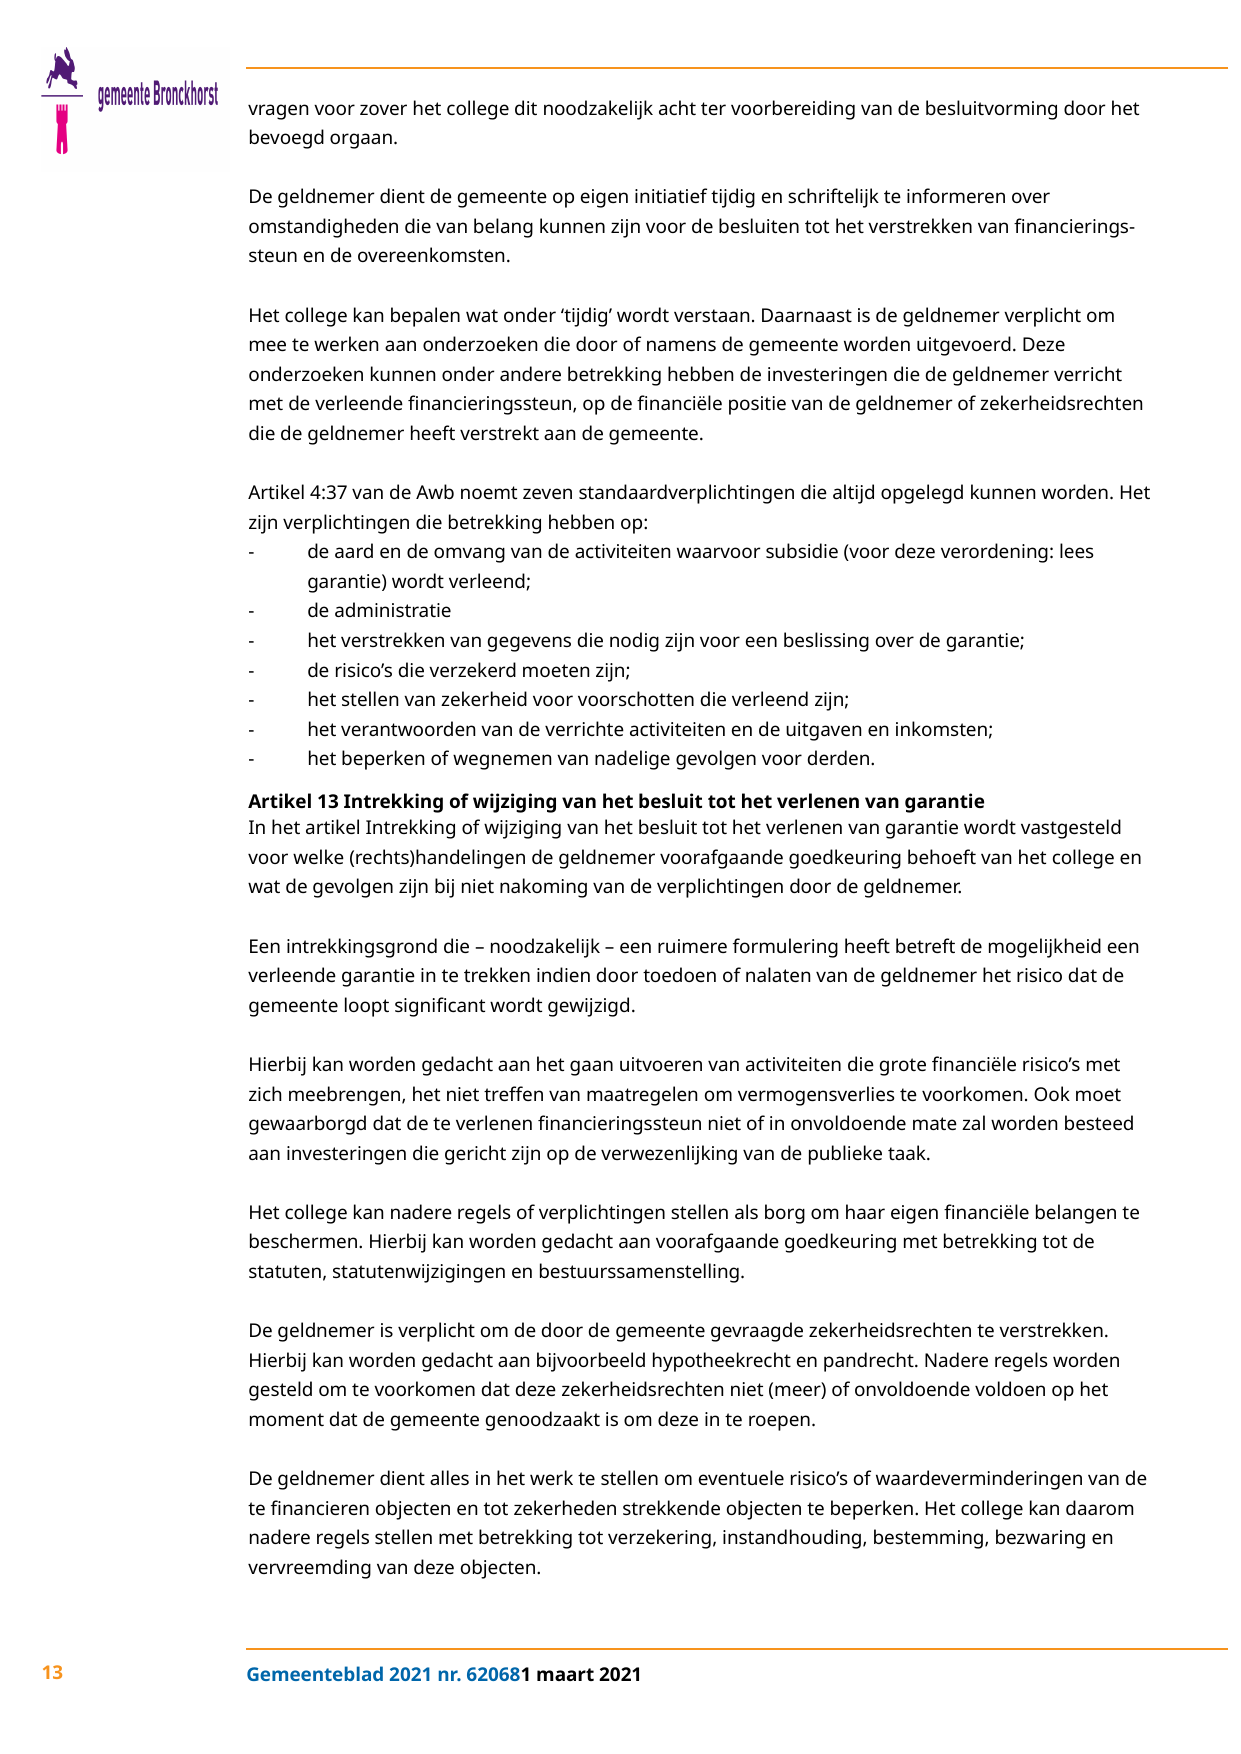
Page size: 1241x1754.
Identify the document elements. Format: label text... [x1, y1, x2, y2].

picture [41, 47, 231, 172]
list de aard en de omvang van de activiteiten waarvoor subsidie (voor deze verordening: lees garantie) wordt verleend; [248, 538, 1152, 594]
text Een intrekkingsgrond die – noodzakelijk – een ruimere formulering heeft betreft de mogelijkheid een verleende garantie in te trekken indien door toedoen of nalaten van de geldnemer het risico dat de gemeente loopt significant wordt gewijzigd. [248, 933, 1152, 1018]
text De geldnemer dient de gemeente op eigen initiatief tijdig en schriftelijk te informeren over omstandigheden die van belang kunnen zijn voor de besluiten tot het verstrekken van financierings-steun en de overeenkomsten. [248, 183, 1152, 268]
text Het college kan nadere regels of verplichtingen stellen als borg om haar eigen financiële belangen te beschermen. Hierbij kan worden gedacht aan voorafgaande goedkeuring met betrekking tot de statuten, statutenwijzigingen en bestuurssamenstelling. [248, 1199, 1152, 1284]
list het verantwoorden van de verrichte activiteiten en de uitgaven en inkomsten; [248, 716, 1152, 742]
list het beperken of wegnemen van nadelige gevolgen voor derden. [248, 746, 1152, 771]
list het stellen van zekerheid voor voorschotten die verleend zijn; [248, 686, 1152, 712]
list de administratie [248, 598, 1152, 623]
text Hierbij kan worden gedacht aan het gaan uitvoeren van activiteiten die grote financiële risico’s met zich meebrengen, het niet treffen van maatregelen om vermogensverlies te voorkomen. Ook moet gewaarborgd dat de te verlenen financieringssteun niet of in onvoldoende mate zal worden besteed aan investeringen die gericht zijn op de verwezenlijking van de publieke taak. [248, 1051, 1152, 1166]
list het verstrekken van gegevens die nodig zijn voor een beslissing over de garantie; [248, 627, 1152, 653]
text Het college kan bepalen wat onder ‘tijdig’ wordt verstaan. Daarnaast is de geldnemer verplicht om mee te werken aan onderzoeken die door of namens de gemeente worden uitgevoerd. Deze onderzoeken kunnen onder andere betrekking hebben de investeringen die de geldnemer verricht met de verleende financieringssteun, op de financiële positie van de geldnemer of zekerheidsrechten die de geldnemer heeft verstrekt aan de gemeente. [248, 302, 1152, 446]
text vragen voor zover het college dit noodzakelijk acht ter voorbereiding van de besluitvorming door het bevoegd orgaan. [248, 95, 1152, 150]
text In het artikel Intrekking of wijziging van het besluit tot het verlenen van garantie wordt vastgesteld voor welke (rechts)handelingen de geldnemer voorafgaande goedkeuring behoeft van het college en wat de gevolgen zijn bij niet nakoming van de verplichtingen door de geldnemer. [248, 814, 1152, 899]
text Artikel 13 Intrekking of wijziging van het besluit tot het verlenen van garantie [248, 789, 1152, 814]
text De geldnemer is verplicht om de door de gemeente gevraagde zekerheidsrechten te verstrekken. Hierbij kan worden gedacht aan bijvoorbeeld hypotheekrecht en pandrecht. Nadere regels worden gesteld om te voorkomen dat deze zekerheidsrechten niet (meer) of onvoldoende voldoen op het moment dat de gemeente genoodzaakt is om deze in te roepen. [248, 1317, 1152, 1432]
text Artikel 4:37 van de Awb noemt zeven standaardverplichtingen die altijd opgelegd kunnen worden. Het zijn verplichtingen die betrekking hebben op: [248, 479, 1152, 535]
text De geldnemer dient alles in het werk te stellen om eventuele risico’s of waardeverminderingen van de te financieren objecten en tot zekerheden strekkende objecten te beperken. Het college kan daarom nadere regels stellen met betrekking tot verzekering, instandhouding, bestemming, bezwaring en vervreemding van deze objecten. [248, 1465, 1152, 1580]
list de risico’s die verzekerd moeten zijn; [248, 657, 1152, 683]
